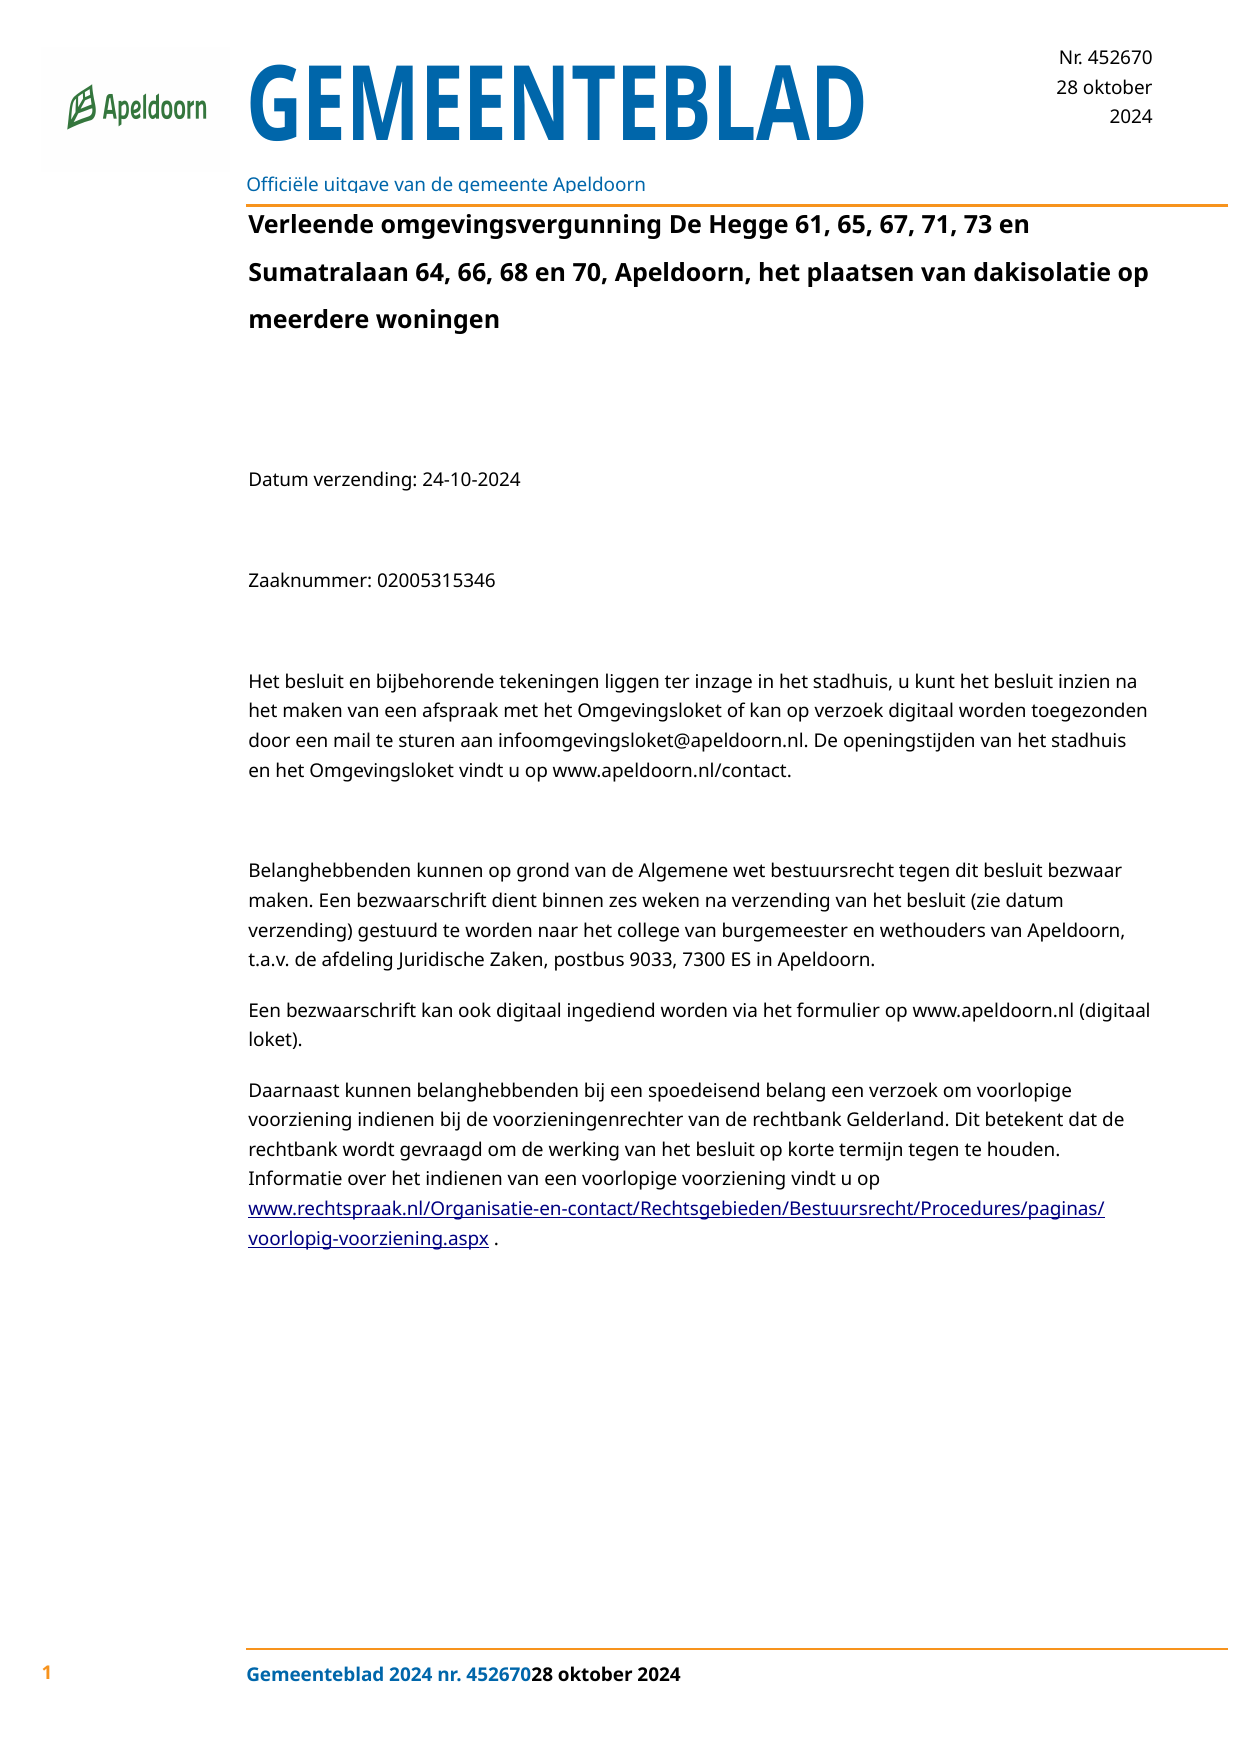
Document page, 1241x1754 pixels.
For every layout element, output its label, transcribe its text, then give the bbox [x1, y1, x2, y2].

text Het besluit en bijbehorende tekeningen liggen ter inzage in het stadhuis, u kunt het besluit inzien na het maken van een afspraak met het Omgevingsloket of kan op verzoek digitaal worden toegezonden door een mail te sturen aan infoomgevingsloket@apeldoorn.nl. De openingstijden van het stadhuis en het Omgevingsloket vindt u op www.apeldoorn.nl/contact. [248, 668, 1152, 782]
text Belanghebbenden kunnen op grond van de Algemene wet bestuursrecht tegen dit besluit bezwaar maken. Een bezwaarschrift dient binnen zes weken na verzending van het besluit (zie datum verzending) gestuurd te worden naar het college van burgemeester en wethouders van Apeldoorn, t.a.v. de afdeling Juridische Zaken, postbus 9033, 7300 ES in Apeldoorn. [248, 858, 1152, 972]
text Daarnaast kunnen belanghebbenden bij een spoedeisend belang een verzoek om voorlopige voorziening indienen bij de voorzieningenrechter van de rechtbank Gelderland. Dit betekent dat de rechtbank wordt gevraagd om de werking van het besluit op korte termijn tegen te houden. Informatie over het indienen van een voorlopige voorziening vindt u op www.rechtspraak.nl/Organisatie-en-contact/Rechtsgebieden/Bestuursrecht/Procedures/paginas/voorlopig-voorziening.aspx . [248, 1077, 1152, 1250]
text Datum verzending: 24-10-2024 [248, 466, 1152, 492]
picture [41, 47, 231, 172]
text Verleende omgevingsvergunning De Hegge 61, 65, 67, 71, 73 en Sumatralaan 64, 66, 68 en 70, Apeldoorn, het plaatsen van dakisolatie op meerdere woningen [248, 207, 1152, 336]
text Zaaknummer: 02005315346 [248, 567, 1152, 593]
text Een bezwaarschrift kan ook digitaal ingediend worden via het formulier op www.apeldoorn.nl (digitaal loket). [248, 997, 1152, 1052]
